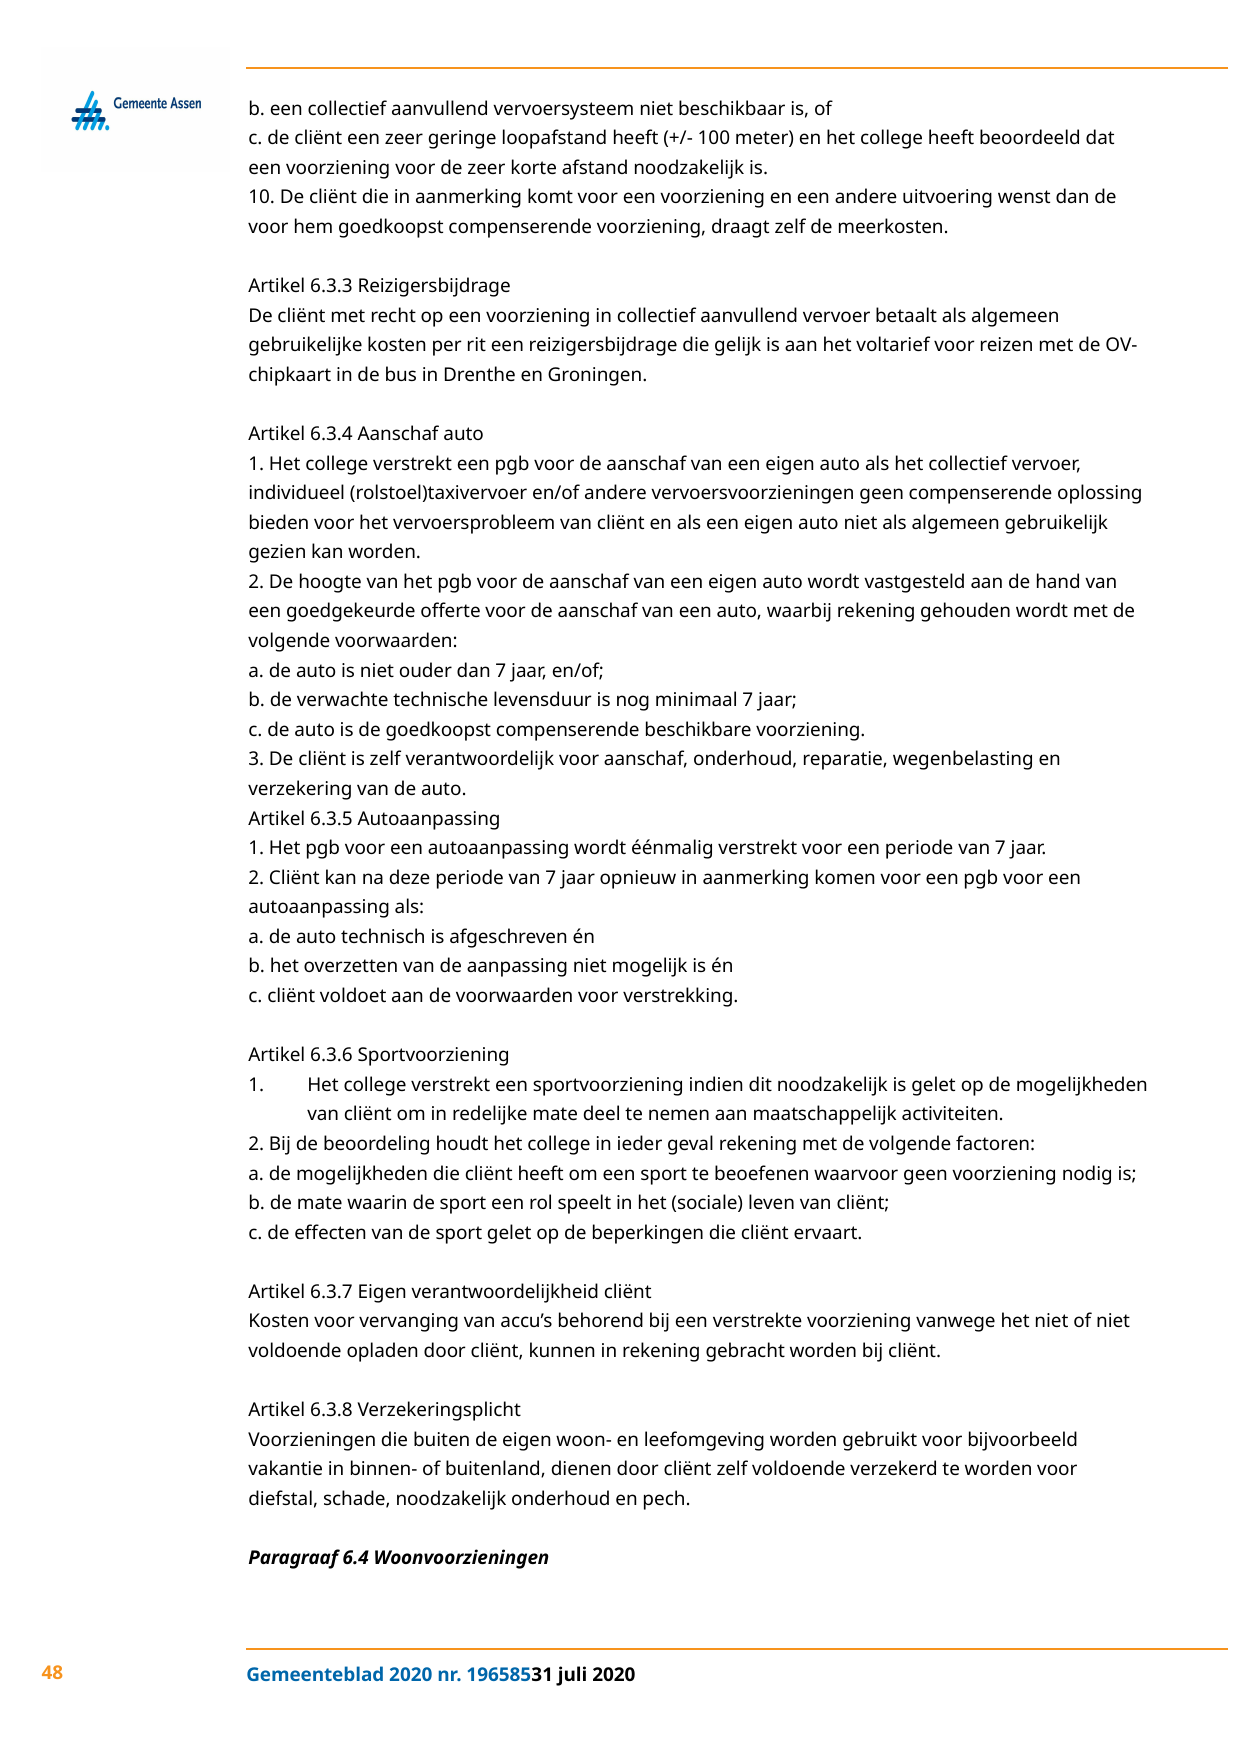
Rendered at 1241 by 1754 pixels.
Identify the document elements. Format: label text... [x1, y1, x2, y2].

text 2. De hoogte van het pgb voor de aanschaf van een eigen auto wordt vastgesteld aan de hand van een goedgekeurde offerte voor de aanschaf van een auto, waarbij rekening gehouden wordt met de volgende voorwaarden: [248, 568, 1152, 653]
text De cliënt met recht op een voorziening in collectief aanvullend vervoer betaalt als algemeen gebruikelijke kosten per rit een reizigersbijdrage die gelijk is aan het voltarief voor reizen met de OV-chipkaart in de bus in Drenthe en Groningen. [248, 302, 1152, 387]
text Paragraaf 6.4 Woonvoorzieningen [248, 1544, 1152, 1570]
text 1. Het college verstrekt een pgb voor de aanschaf van een eigen auto als het collectief vervoer, individueel (rolstoel)taxivervoer en/of andere vervoersvoorzieningen geen compenserende oplossing bieden voor het vervoersprobleem van cliënt en als een eigen auto niet als algemeen gebruikelijk gezien kan worden. [248, 450, 1152, 564]
text Artikel 6.3.8 Verzekeringsplicht [248, 1396, 1152, 1422]
text 3. De cliënt is zelf verantwoordelijk voor aanschaf, onderhoud, reparatie, wegenbelasting en verzekering van de auto. [248, 746, 1152, 801]
text b. een collectief aanvullend vervoersysteem niet beschikbaar is, of [248, 95, 1152, 121]
text a. de auto is niet ouder dan 7 jaar, en/of; [248, 657, 1152, 683]
text a. de mogelijkheden die cliënt heeft om een sport te beoefenen waarvoor geen voorziening nodig is; [248, 1160, 1152, 1186]
text Artikel 6.3.7 Eigen verantwoordelijkheid cliënt [248, 1278, 1152, 1304]
text c. de effecten van de sport gelet op de beperkingen die cliënt ervaart. [248, 1219, 1152, 1245]
text 2. Bij de beoordeling houdt het college in ieder geval rekening met de volgende factoren: [248, 1130, 1152, 1156]
text 1. Het pgb voor een autoaanpassing wordt éénmalig verstrekt voor een periode van 7 jaar. [248, 834, 1152, 860]
text Artikel 6.3.5 Autoaanpassing [248, 805, 1152, 831]
text 2. Cliënt kan na deze periode van 7 jaar opnieuw in aanmerking komen voor een pgb voor een autoaanpassing als: [248, 864, 1152, 919]
text Artikel 6.3.6 Sportvoorziening [248, 1041, 1152, 1067]
text b. de verwachte technische levensduur is nog minimaal 7 jaar; [248, 686, 1152, 712]
text 10. De cliënt die in aanmerking komt voor een voorziening en een andere uitvoering wenst dan de voor hem goedkoopst compenserende voorziening, draagt zelf de meerkosten. [248, 183, 1152, 239]
text c. de cliënt een zeer geringe loopafstand heeft (+/- 100 meter) en het college heeft beoordeeld dat een voorziening voor de zeer korte afstand noodzakelijk is. [248, 124, 1152, 180]
text b. de mate waarin de sport een rol speelt in het (sociale) leven van cliënt; [248, 1189, 1152, 1215]
text Voorzieningen die buiten de eigen woon- en leefomgeving worden gebruikt voor bijvoorbeeld vakantie in binnen- of buitenland, dienen door cliënt zelf voldoende verzekerd te worden voor diefstal, schade, noodzakelijk onderhoud en pech. [248, 1426, 1152, 1511]
picture [41, 47, 231, 172]
text Artikel 6.3.4 Aanschaf auto [248, 420, 1152, 446]
text Kosten voor vervanging van accu’s behorend bij een verstrekte voorziening vanwege het niet of niet voldoende opladen door cliënt, kunnen in rekening gebracht worden bij cliënt. [248, 1308, 1152, 1363]
text c. cliënt voldoet aan de voorwaarden voor verstrekking. [248, 982, 1152, 1008]
list Het college verstrekt een sportvoorziening indien dit noodzakelijk is gelet op de mogelijkheden van cliënt om in redelijke mate deel te nemen aan maatschappelijk activiteiten. [248, 1071, 1152, 1126]
text Artikel 6.3.3 Reizigersbijdrage [248, 272, 1152, 298]
text b. het overzetten van de aanpassing niet mogelijk is én [248, 953, 1152, 978]
text a. de auto technisch is afgeschreven én [248, 923, 1152, 949]
text c. de auto is de goedkoopst compenserende beschikbare voorziening. [248, 716, 1152, 742]
